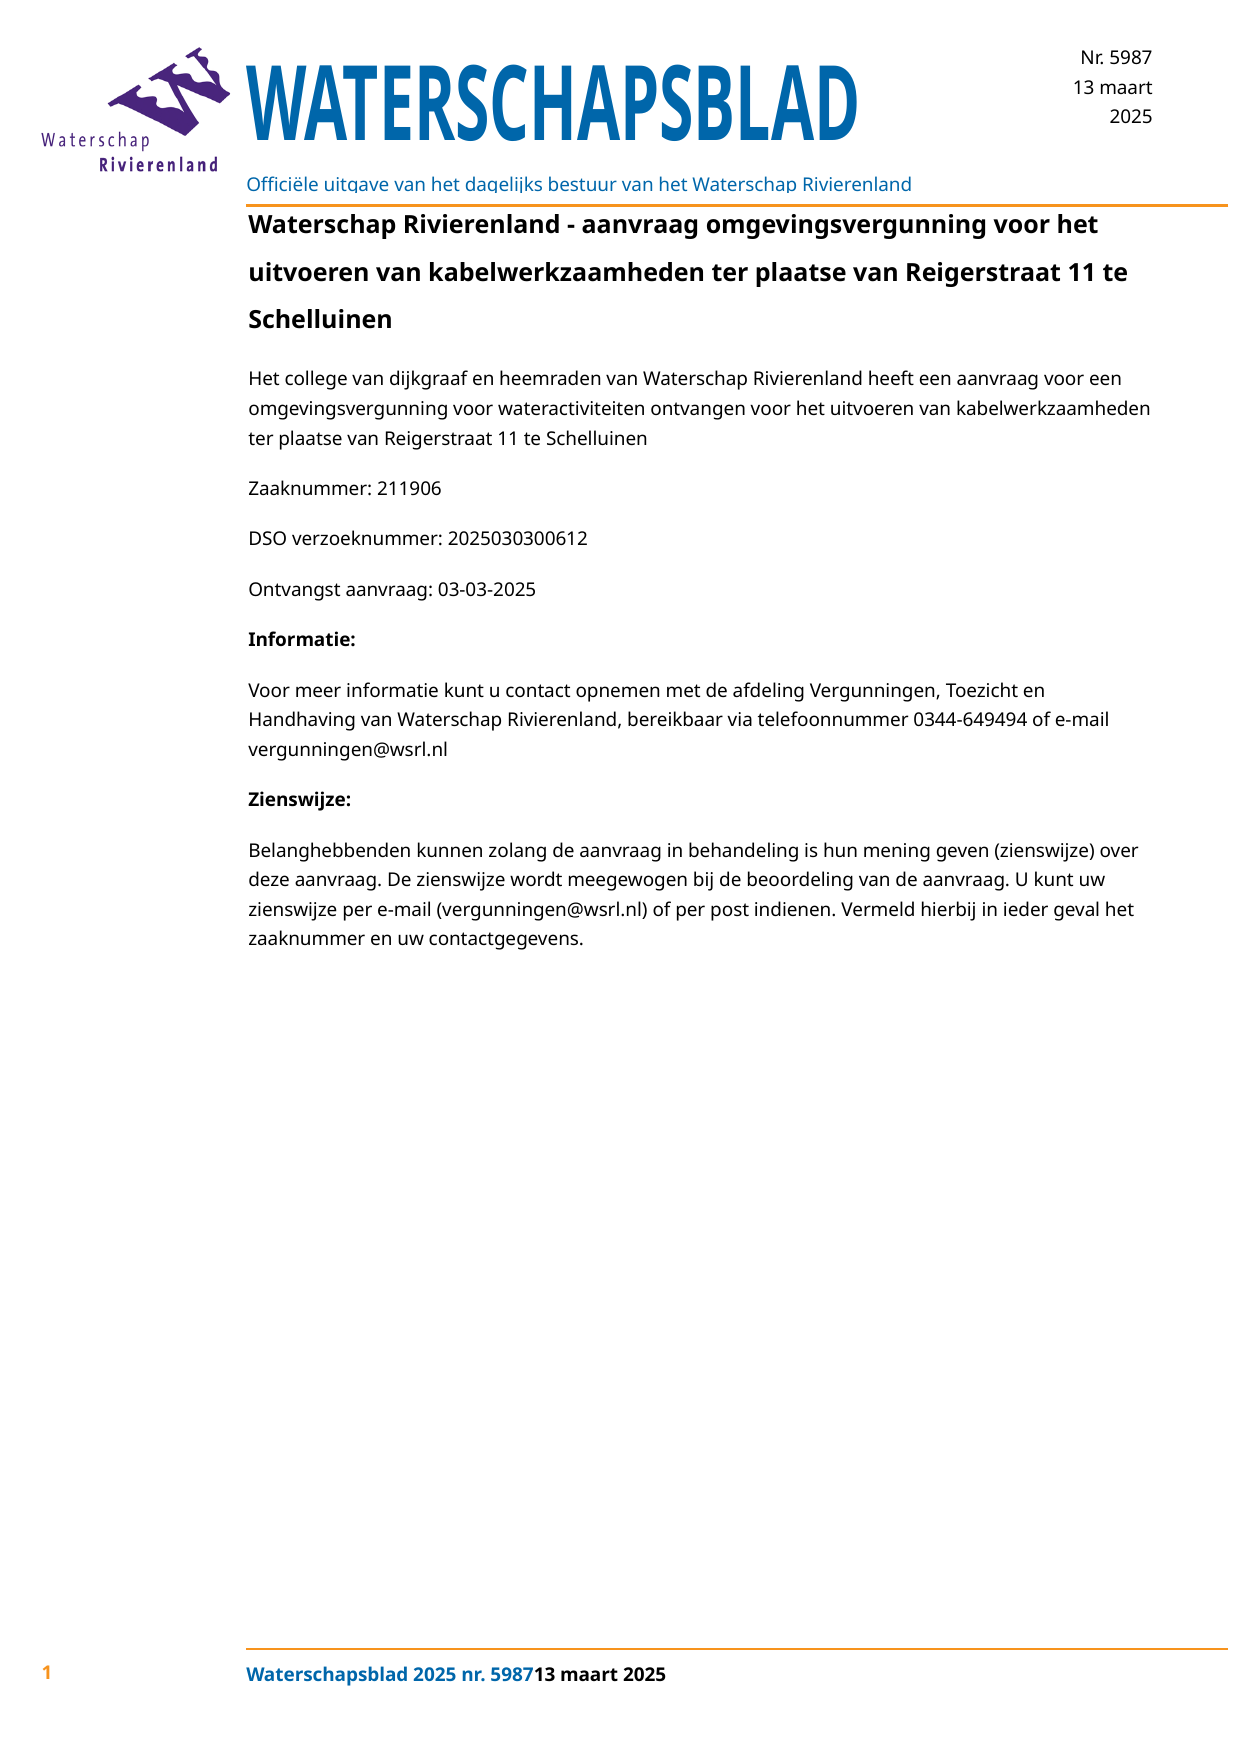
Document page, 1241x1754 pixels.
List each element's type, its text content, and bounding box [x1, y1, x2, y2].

text Het college van dijkgraaf en heemraden van Waterschap Rivierenland heeft een aanvraag voor een omgevingsvergunning voor wateractiviteiten ontvangen voor het uitvoeren van kabelwerkzaamheden ter plaatse van Reigerstraat 11 te Schelluinen [248, 366, 1152, 450]
picture [41, 47, 231, 172]
text Belanghebbenden kunnen zolang de aanvraag in behandeling is hun mening geven (zienswijze) over deze aanvraag. De zienswijze wordt meegewogen bij de beoordeling van de aanvraag. U kunt uw zienswijze per e-mail (vergunningen@wsrl.nl) of per post indienen. Vermeld hierbij in ieder geval het zaaknummer en uw contactgegevens. [248, 837, 1152, 951]
text Waterschap Rivierenland - aanvraag omgevingsvergunning voor het uitvoeren van kabelwerkzaamheden ter plaatse van Reigerstraat 11 te Schelluinen [248, 207, 1152, 336]
text Voor meer informatie kunt u contact opnemen met de afdeling Vergunningen, Toezicht en Handhaving van Waterschap Rivierenland, bereikbaar via telefoonnummer 0344-649494 of e-mail vergunningen@wsrl.nl [248, 677, 1152, 762]
text Zienswijze: [248, 786, 1152, 812]
text DSO verzoeknummer: 2025030300612 [248, 526, 1152, 551]
text Zaaknummer: 211906 [248, 475, 1152, 501]
text Informatie: [248, 626, 1152, 652]
text Ontvangst aanvraag: 03-03-2025 [248, 576, 1152, 602]
